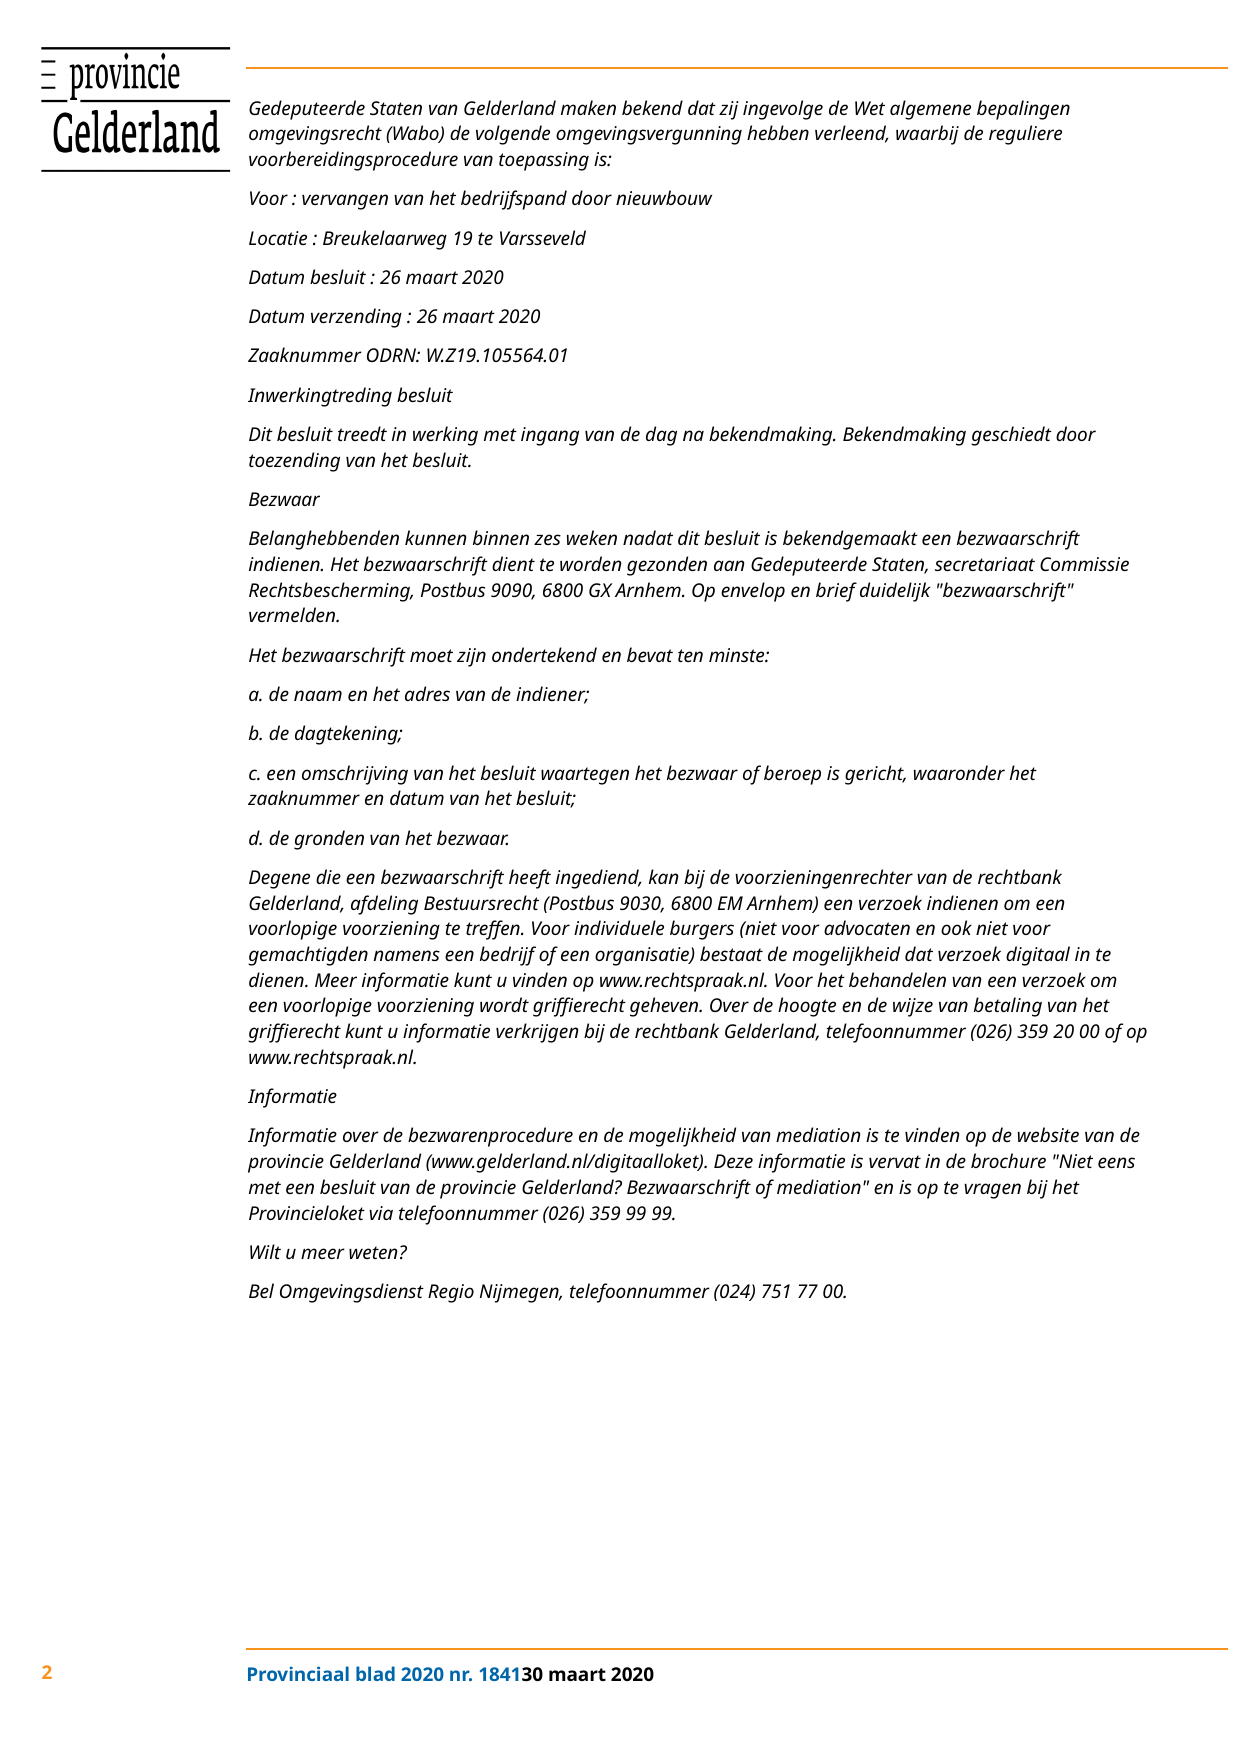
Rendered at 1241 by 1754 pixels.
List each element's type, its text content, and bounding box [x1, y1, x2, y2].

text a. de naam en het adres van de indiener; [248, 681, 1152, 707]
text Bel Omgevingsdienst Regio Nijmegen, telefoonnummer (024) 751 77 00. [248, 1278, 1152, 1304]
text Informatie over de bezwarenprocedure en de mogelijkheid van mediation is te vinden op de website van de provincie Gelderland (www.gelderland.nl/digitaalloket). Deze informatie is vervat in de brochure "Niet eens met een besluit van de provincie Gelderland? Bezwaarschrift of mediation" en is op te vragen bij het Provincieloket via telefoonnummer (026) 359 99 99. [248, 1123, 1152, 1226]
text Bezwaar [248, 486, 1152, 512]
text Degene die een bezwaarschrift heeft ingediend, kan bij de voorzieningenrechter van de rechtbank Gelderland, afdeling Bestuursrecht (Postbus 9030, 6800 EM Arnhem) een verzoek indienen om een voorlopige voorziening te treffen. Voor individuele burgers (niet voor advocaten en ook niet voor gemachtigden namens een bedrijf of een organisatie) bestaat de mogelijkheid dat verzoek digitaal in te dienen. Meer informatie kunt u vinden op www.rechtspraak.nl. Voor het behandelen van een verzoek om een voorlopige voorziening wordt griffierecht geheven. Over de hoogte en de wijze van betaling van het griffierecht kunt u informatie verkrijgen bij de rechtbank Gelderland, telefoonnummer (026) 359 20 00 of op www.rechtspraak.nl. [248, 864, 1152, 1070]
text Dit besluit treedt in werking met ingang van de dag na bekendmaking. Bekendmaking geschiedt door toezending van het besluit. [248, 421, 1152, 473]
text c. een omschrijving van het besluit waartegen het bezwaar of beroep is gericht, waaronder het zaaknummer en datum van het besluit; [248, 760, 1152, 811]
text Datum verzending : 26 maart 2020 [248, 303, 1152, 329]
text Inwerkingtreding besluit [248, 382, 1152, 408]
text Voor : vervangen van het bedrijfspand door nieuwbouw [248, 186, 1152, 211]
text b. de dagtekening; [248, 720, 1152, 746]
picture [41, 47, 231, 172]
text Wilt u meer weten? [248, 1239, 1152, 1265]
text Datum besluit : 26 maart 2020 [248, 264, 1152, 290]
text Zaaknummer ODRN: W.Z19.105564.01 [248, 343, 1152, 368]
text Gedeputeerde Staten van Gelderland maken bekend dat zij ingevolge de Wet algemene bepalingen omgevingsrecht (Wabo) de volgende omgevingsvergunning hebben verleend, waarbij de reguliere voorbereidingsprocedure van toepassing is: [248, 95, 1152, 172]
text Het bezwaarschrift moet zijn ondertekend en bevat ten minste: [248, 642, 1152, 668]
text Locatie : Breukelaarweg 19 te Varsseveld [248, 225, 1152, 251]
text Belanghebbenden kunnen binnen zes weken nadat dit besluit is bekendgemaakt een bezwaarschrift indienen. Het bezwaarschrift dient te worden gezonden aan Gedeputeerde Staten, secretariaat Commissie Rechtsbescherming, Postbus 9090, 6800 GX Arnhem. Op envelop en brief duidelijk "bezwaarschrift" vermelden. [248, 525, 1152, 628]
text Informatie [248, 1083, 1152, 1109]
text d. de gronden van het bezwaar. [248, 825, 1152, 850]
